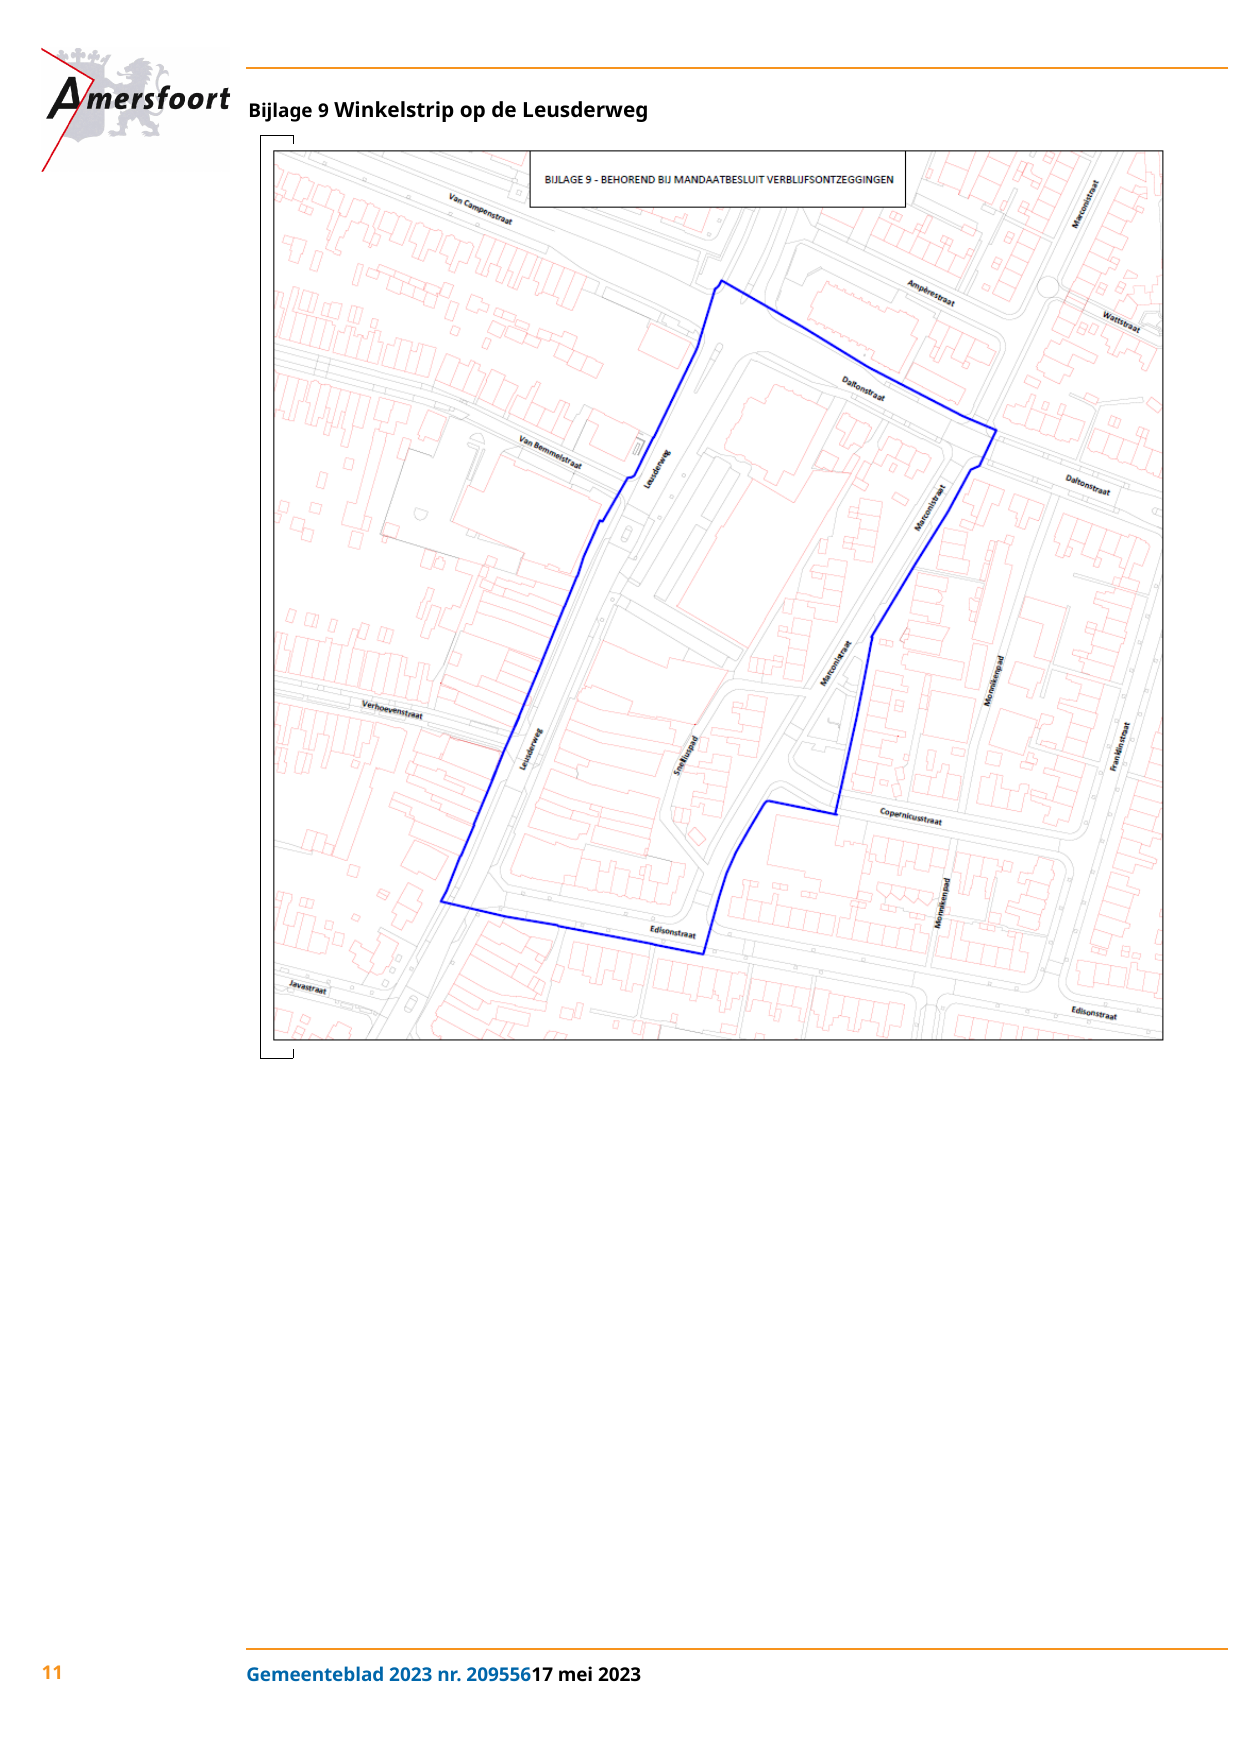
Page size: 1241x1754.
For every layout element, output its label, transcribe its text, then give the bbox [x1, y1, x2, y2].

picture [268, 144, 1173, 1049]
text Bijlage 9 Winkelstrip op de Leusderweg [248, 95, 1152, 123]
picture [41, 47, 231, 172]
